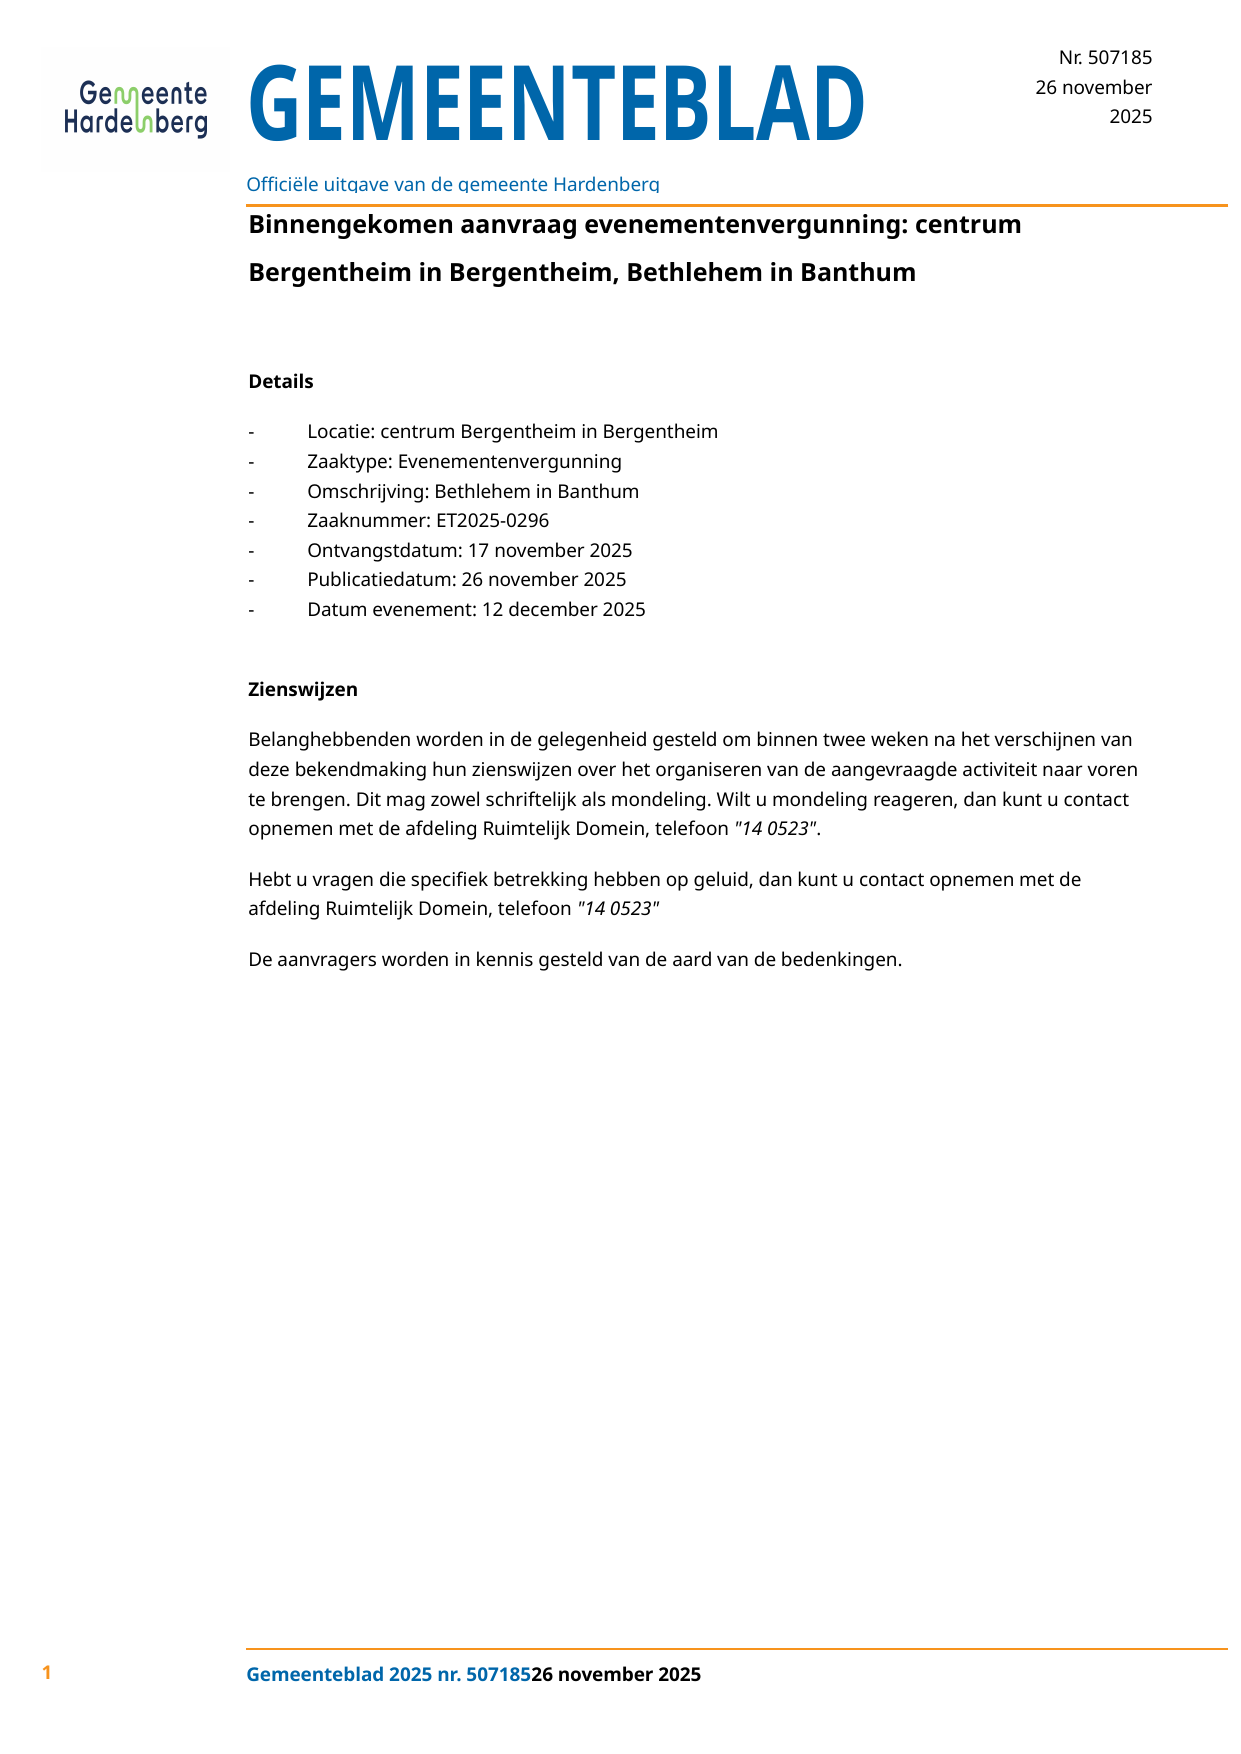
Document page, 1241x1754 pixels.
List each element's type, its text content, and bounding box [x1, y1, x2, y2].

list Datum evenement: 12 december 2025 [248, 596, 1152, 622]
list Locatie: centrum Bergentheim in Bergentheim [248, 419, 1152, 444]
list Publicatiedatum: 26 november 2025 [248, 567, 1152, 592]
list Zaaknummer: ET2025-0296 [248, 507, 1152, 533]
text Belanghebbenden worden in de gelegenheid gesteld om binnen twee weken na het verschijnen van deze bekendmaking hun zienswijzen over het organiseren van de aangevraagde activiteit naar voren te brengen. Dit mag zowel schriftelijk als mondeling. Wilt u mondeling reageren, dan kunt u contact opnemen met de afdeling Ruimtelijk Domein, telefoon "14 0523". [248, 727, 1152, 841]
list Omschrijving: Bethlehem in Banthum [248, 478, 1152, 504]
list Ontvangstdatum: 17 november 2025 [248, 537, 1152, 563]
picture [41, 47, 231, 172]
list Zaaktype: Evenementenvergunning [248, 448, 1152, 474]
text Binnengekomen aanvraag evenementenvergunning: centrum Bergentheim in Bergentheim, Bethlehem in Banthum [248, 207, 1152, 288]
text Hebt u vragen die specifiek betrekking hebben op geluid, dan kunt u contact opnemen met de afdeling Ruimtelijk Domein, telefoon "14 0523" [248, 866, 1152, 921]
text Details [248, 368, 1152, 394]
text De aanvragers worden in kennis gesteld van de aard van de bedenkingen. [248, 946, 1152, 972]
text Zienswijzen [248, 676, 1152, 702]
